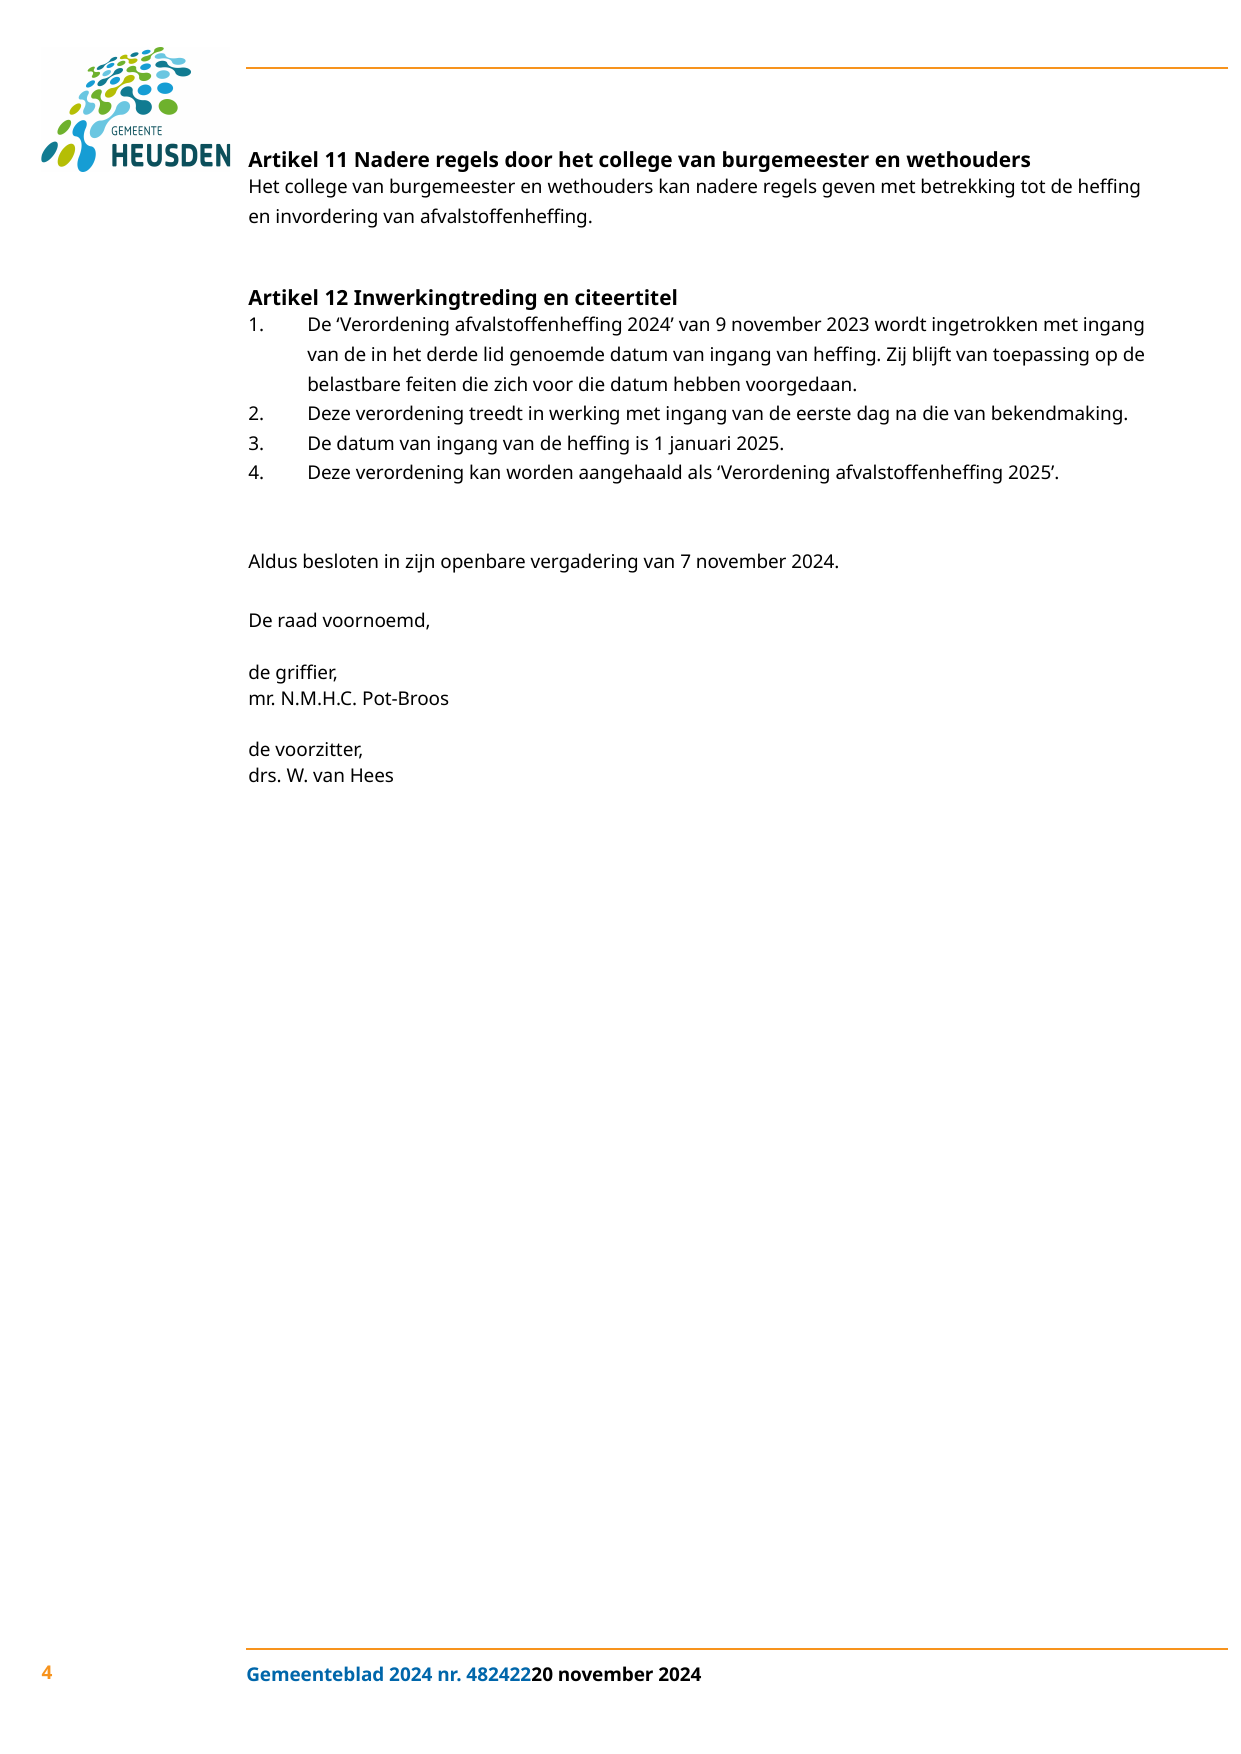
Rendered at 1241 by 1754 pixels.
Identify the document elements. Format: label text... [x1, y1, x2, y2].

text drs. W. van Hees [248, 762, 1152, 788]
text De raad voornoemd, [248, 607, 1152, 633]
list De datum van ingang van de heffing is 1 januari 2025. [248, 430, 1152, 456]
text Artikel 12 Inwerkingtreding en citeertitel [248, 283, 1152, 312]
text Aldus besloten in zijn openbare vergadering van 7 november 2024. [248, 548, 1152, 574]
text Artikel 11 Nadere regels door het college van burgemeester en wethouders [248, 145, 1152, 174]
list De ‘Verordening afvalstoffenheffing 2024’ van 9 november 2023 wordt ingetrokken met ingang van de in het derde lid genoemde datum van ingang van heffing. Zij blijft van toepassing op de belastbare feiten die zich voor die datum hebben voorgedaan. [248, 312, 1152, 397]
text Het college van burgemeester en wethouders kan nadere regels geven met betrekking tot de heffing en invordering van afvalstoffenheffing. [248, 174, 1152, 229]
picture [41, 47, 231, 172]
list Deze verordening kan worden aangehaald als ‘Verordening afvalstoffenheffing 2025’. [248, 459, 1152, 485]
text de griffier, [248, 659, 1152, 685]
text mr. N.M.H.C. Pot-Broos [248, 685, 1152, 710]
text de voorzitter, [248, 736, 1152, 762]
list Deze verordening treedt in werking met ingang van de eerste dag na die van bekendmaking. [248, 400, 1152, 426]
